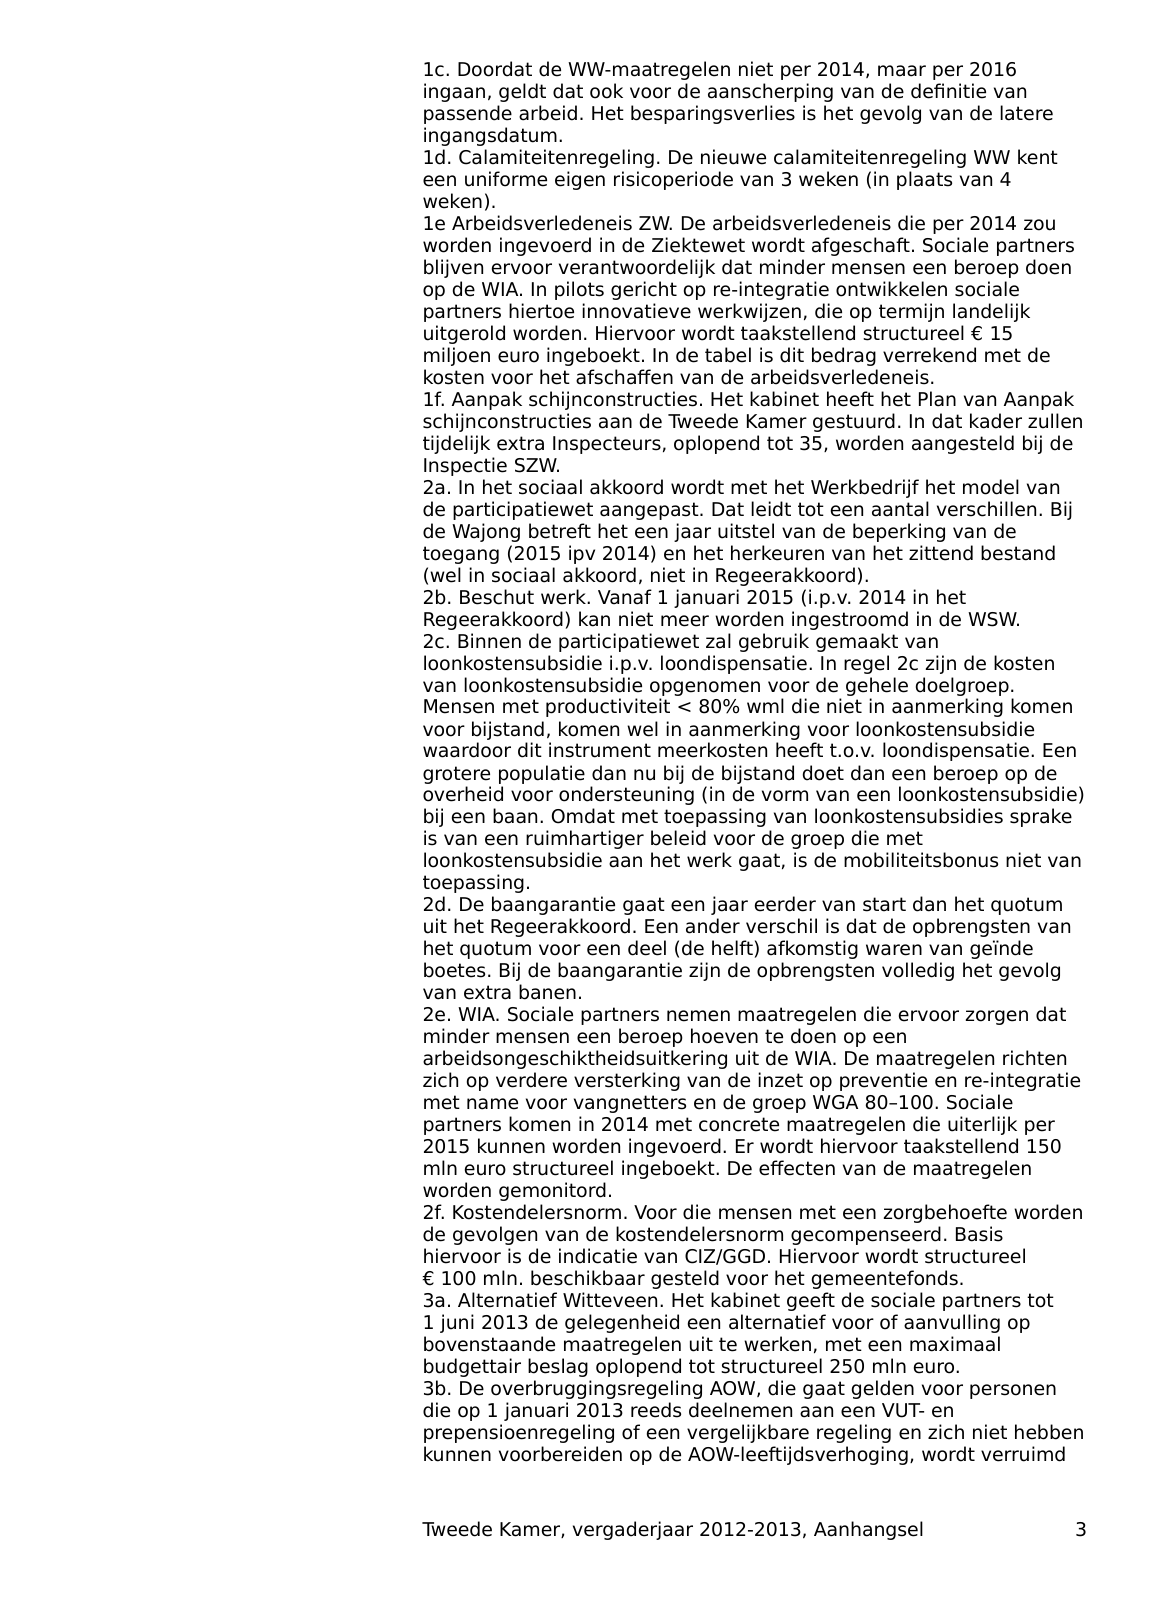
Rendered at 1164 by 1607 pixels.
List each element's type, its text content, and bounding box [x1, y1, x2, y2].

text 3b. De overbruggingsregeling AOW, die gaat gelden voor personen die op 1 januari 2013 reeds deelnemen aan een VUT- en prepensioenregeling of een vergelijkbare regeling en zich niet hebben kunnen voorbereiden op de AOW-leeftijdsverhoging, wordt verruimd [422, 1378, 1087, 1466]
text 1e Arbeidsverledeneis ZW. De arbeidsverledeneis die per 2014 zou worden ingevoerd in de Ziektewet wordt afgeschaft. Sociale partners blijven ervoor verantwoordelijk dat minder mensen een beroep doen op de WIA. In pilots gericht op re-integratie ontwikkelen sociale partners hiertoe innovatieve werkwijzen, die op termijn landelijk uitgerold worden. Hiervoor wordt taakstellend structureel € 15 miljoen euro ingeboekt. In de tabel is dit bedrag verrekend met de kosten voor het afschaffen van de arbeidsverledeneis. [422, 213, 1087, 389]
text 2e. WIA. Sociale partners nemen maatregelen die ervoor zorgen dat minder mensen een beroep hoeven te doen op een arbeidsongeschiktheidsuitkering uit de WIA. De maatregelen richten zich op verdere versterking van de inzet op preventie en re-integratie met name voor vangnetters en de groep WGA 80–100. Sociale partners komen in 2014 met concrete maatregelen die uiterlijk per 2015 kunnen worden ingevoerd. Er wordt hiervoor taakstellend 150 mln euro structureel ingeboekt. De effecten van de maatregelen worden gemonitord. [422, 1004, 1087, 1202]
text 2d. De baangarantie gaat een jaar eerder van start dan het quotum uit het Regeerakkoord. Een ander verschil is dat de opbrengsten van het quotum voor een deel (de helft) afkomstig waren van geïnde boetes. Bij de baangarantie zijn de opbrengsten volledig het gevolg van extra banen. [422, 894, 1087, 1004]
text 2f. Kostendelersnorm. Voor die mensen met een zorgbehoefte worden de gevolgen van de kostendelersnorm gecompenseerd. Basis hiervoor is de indicatie van CIZ/GGD. Hiervoor wordt structureel € 100 mln. beschikbaar gesteld voor het gemeentefonds. [422, 1202, 1087, 1290]
text 2a. In het sociaal akkoord wordt met het Werkbedrijf het model van de participatiewet aangepast. Dat leidt tot een aantal verschillen. Bij de Wajong betreft het een jaar uitstel van de beperking van de toegang (2015 ipv 2014) en het herkeuren van het zittend bestand (wel in sociaal akkoord, niet in Regeerakkoord). [422, 477, 1087, 587]
text 2b. Beschut werk. Vanaf 1 januari 2015 (i.p.v. 2014 in het Regeerakkoord) kan niet meer worden ingestroomd in de WSW. [422, 587, 1087, 631]
text 1f. Aanpak schijnconstructies. Het kabinet heeft het Plan van Aanpak schijnconstructies aan de Tweede Kamer gestuurd. In dat kader zullen tijdelijk extra Inspecteurs, oplopend tot 35, worden aangesteld bij de Inspectie SZW. [422, 389, 1087, 477]
text 1c. Doordat de WW-maatregelen niet per 2014, maar per 2016 ingaan, geldt dat ook voor de aanscherping van de definitie van passende arbeid. Het besparingsverlies is het gevolg van de latere ingangsdatum. [422, 59, 1087, 147]
text 2c. Binnen de participatiewet zal gebruik gemaakt van loonkostensubsidie i.p.v. loondispensatie. In regel 2c zijn de kosten van loonkostensubsidie opgenomen voor de gehele doelgroep. Mensen met productiviteit < 80% wml die niet in aanmerking komen voor bijstand, komen wel in aanmerking voor loonkostensubsidie waardoor dit instrument meerkosten heeft t.o.v. loondispensatie. Een grotere populatie dan nu bij de bijstand doet dan een beroep op de overheid voor ondersteuning (in de vorm van een loonkostensubsidie) bij een baan. Omdat met toepassing van loonkostensubsidies sprake is van een ruimhartiger beleid voor de groep die met loonkostensubsidie aan het werk gaat, is de mobiliteitsbonus niet van toepassing. [422, 631, 1087, 894]
text 3a. Alternatief Witteveen. Het kabinet geeft de sociale partners tot 1 juni 2013 de gelegenheid een alternatief voor of aanvulling op bovenstaande maatregelen uit te werken, met een maximaal budgettair beslag oplopend tot structureel 250 mln euro. [422, 1290, 1087, 1378]
text 1d. Calamiteitenregeling. De nieuwe calamiteitenregeling WW kent een uniforme eigen risicoperiode van 3 weken (in plaats van 4 weken). [422, 147, 1087, 213]
